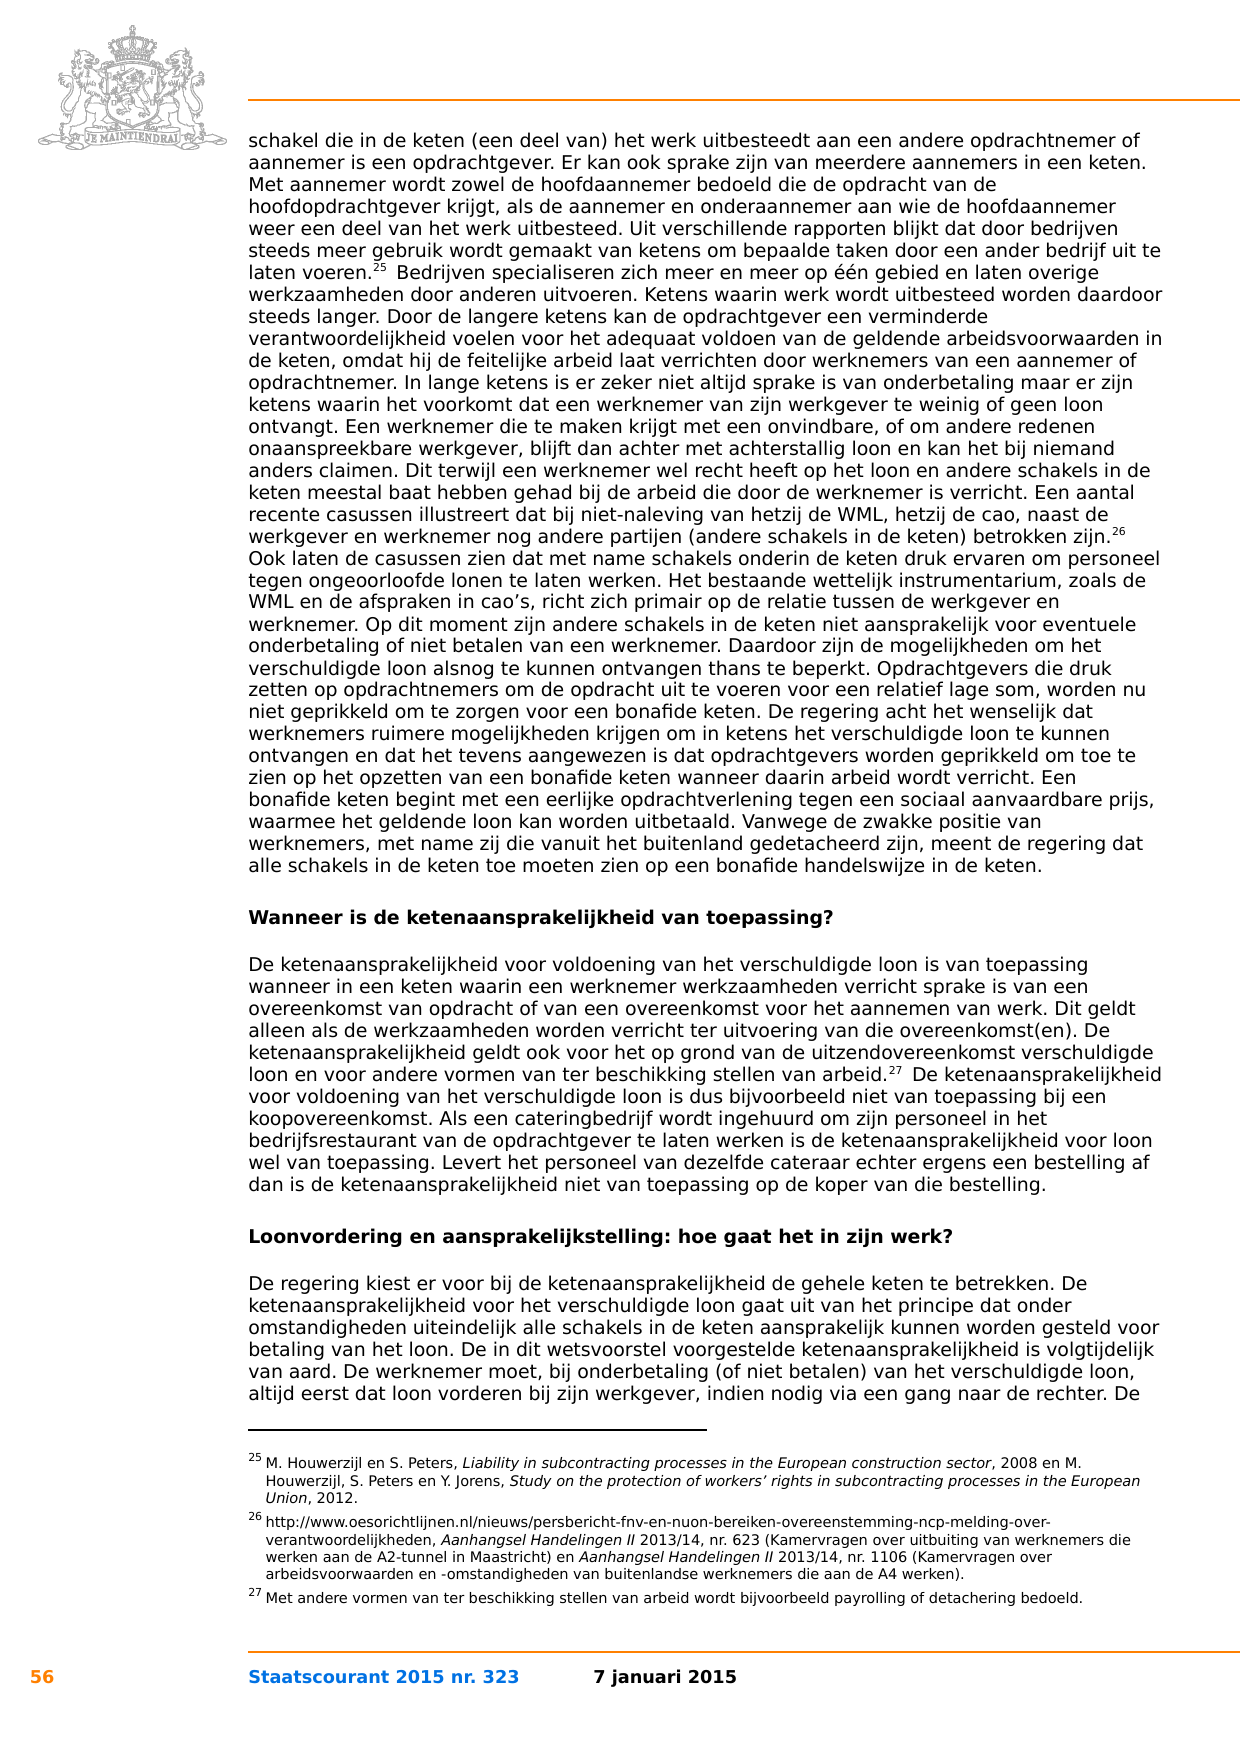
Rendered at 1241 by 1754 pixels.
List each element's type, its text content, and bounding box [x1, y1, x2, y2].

text M. Houwerzijl en S. Peters, Liability in subcontracting processes in the European construction sector, 2008 en M. Houwerzijl, S. Peters en Y. Jorens, Study on the protection of workers’ rights in subcontracting processes in the European Union, 2012. [248, 1451, 1163, 1507]
subtitle Loonvordering en aansprakelijkstelling: hoe gaat het in zijn werk? [248, 1226, 1163, 1248]
text schakel die in de keten (een deel van) het werk uitbesteedt aan een andere opdrachtnemer of aannemer is een opdrachtgever. Er kan ook sprake zijn van meerdere aannemers in een keten. Met aannemer wordt zowel de hoofdaannemer bedoeld die de opdracht van de hoofdopdrachtgever krijgt, als de aannemer en onderaannemer aan wie de hoofdaannemer weer een deel van het werk uitbesteed. Uit verschillende rapporten blijkt dat door bedrijven steeds meer gebruik wordt gemaakt van ketens om bepaalde taken door een ander bedrijf uit te laten voeren. Bedrijven specialiseren zich meer en meer op één gebied en laten overige werkzaamheden door anderen uitvoeren. Ketens waarin werk wordt uitbesteed worden daardoor steeds langer. Door de langere ketens kan de opdrachtgever een verminderde verantwoordelijkheid voelen voor het adequaat voldoen van de geldende arbeidsvoorwaarden in de keten, omdat hij de feitelijke arbeid laat verrichten door werknemers van een aannemer of opdrachtnemer. In lange ketens is er zeker niet altijd sprake is van onderbetaling maar er zijn ketens waarin het voorkomt dat een werknemer van zijn werkgever te weinig of geen loon ontvangt. Een werknemer die te maken krijgt met een onvindbare, of om andere redenen onaanspreekbare werkgever, blijft dan achter met achterstallig loon en kan het bij niemand anders claimen. Dit terwijl een werknemer wel recht heeft op het loon en andere schakels in de keten meestal baat hebben gehad bij de arbeid die door de werknemer is verricht. Een aantal recente casussen illustreert dat bij niet-naleving van hetzij de WML, hetzij de cao, naast de werkgever en werknemer nog andere partijen (andere schakels in de keten) betrokken zijn. Ook laten de casussen zien dat met name schakels onderin de keten druk ervaren om personeel tegen ongeoorloofde lonen te laten werken. Het bestaande wettelijk instrumentarium, zoals de WML en de afspraken in cao’s, richt zich primair op de relatie tussen de werkgever en werknemer. Op dit moment zijn andere schakels in de keten niet aansprakelijk voor eventuele onderbetaling of niet betalen van een werknemer. Daardoor zijn de mogelijkheden om het verschuldigde loon alsnog te kunnen ontvangen thans te beperkt. Opdrachtgevers die druk zetten op opdrachtnemers om de opdracht uit te voeren voor een relatief lage som, worden nu niet geprikkeld om te zorgen voor een bonafide keten. De regering acht het wenselijk dat werknemers ruimere mogelijkheden krijgen om in ketens het verschuldigde loon te kunnen ontvangen en dat het tevens aangewezen is dat opdrachtgevers worden geprikkeld om toe te zien op het opzetten van een bonafide keten wanneer daarin arbeid wordt verricht. Een bonafide keten begint met een eerlijke opdrachtverlening tegen een sociaal aanvaardbare prijs, waarmee het geldende loon kan worden uitbetaald. Vanwege de zwakke positie van werknemers, met name zij die vanuit het buitenland gedetacheerd zijn, meent de regering dat alle schakels in de keten toe moeten zien op een bonafide handelswijze in de keten. [248, 130, 1163, 877]
text http://www.oesorichtlijnen.nl/nieuws/persbericht-fnv-en-nuon-bereiken-overeenstemming-ncp-melding-over-verantwoordelijkheden, Aanhangsel Handelingen II 2013/14, nr. 623 (Kamervragen over uitbuiting van werknemers die werken aan de A2-tunnel in Maastricht) en Aanhangsel Handelingen II 2013/14, nr. 1106 (Kamervragen over arbeidsvoorwaarden en -omstandigheden van buitenlandse werknemers die aan de A4 werken). [248, 1510, 1163, 1583]
text Met andere vormen van ter beschikking stellen van arbeid wordt bijvoorbeeld payrolling of detachering bedoeld. [248, 1586, 1163, 1608]
text De ketenaansprakelijkheid voor voldoening van het verschuldigde loon is van toepassing wanneer in een keten waarin een werknemer werkzaamheden verricht sprake is van een overeenkomst van opdracht of van een overeenkomst voor het aannemen van werk. Dit geldt alleen als de werkzaamheden worden verricht ter uitvoering van die overeenkomst(en). De ketenaansprakelijkheid geldt ook voor het op grond van de uitzendovereenkomst verschuldigde loon en voor andere vormen van ter beschikking stellen van arbeid. De ketenaansprakelijkheid voor voldoening van het verschuldigde loon is dus bijvoorbeeld niet van toepassing bij een koopovereenkomst. Als een cateringbedrijf wordt ingehuurd om zijn personeel in het bedrijfsrestaurant van de opdrachtgever te laten werken is de ketenaansprakelijkheid voor loon wel van toepassing. Levert het personeel van dezelfde cateraar echter ergens een bestelling af dan is de ketenaansprakelijkheid niet van toepassing op de koper van die bestelling. [248, 954, 1163, 1196]
picture [38, 25, 227, 150]
subtitle Wanneer is de ketenaansprakelijkheid van toepassing? [248, 907, 1163, 929]
text De regering kiest er voor bij de ketenaansprakelijkheid de gehele keten te betrekken. De ketenaansprakelijkheid voor het verschuldigde loon gaat uit van het principe dat onder omstandigheden uiteindelijk alle schakels in de keten aansprakelijk kunnen worden gesteld voor betaling van het loon. De in dit wetsvoorstel voorgestelde ketenaansprakelijkheid is volgtijdelijk van aard. De werknemer moet, bij onderbetaling (of niet betalen) van het verschuldigde loon, altijd eerst dat loon vorderen bij zijn werkgever, indien nodig via een gang naar de rechter. De [248, 1273, 1163, 1405]
